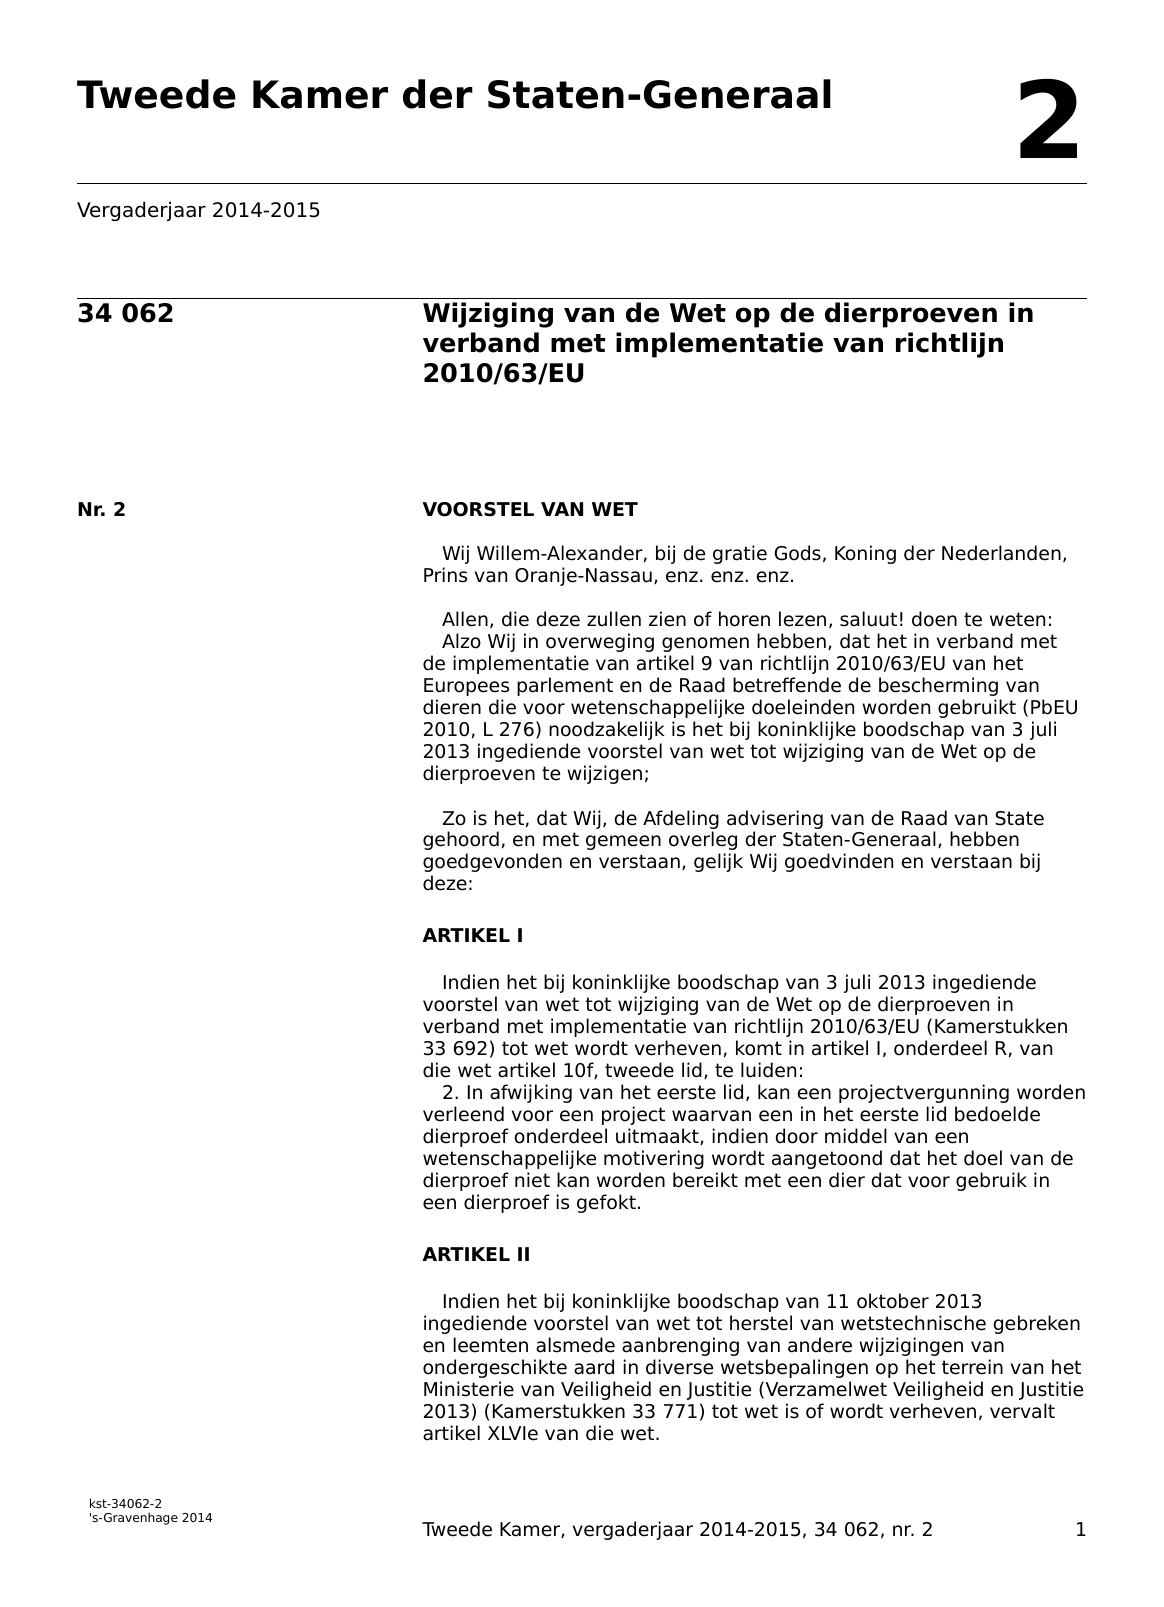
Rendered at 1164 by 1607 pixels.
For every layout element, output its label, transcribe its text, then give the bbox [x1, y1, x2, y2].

text Allen, die deze zullen zien of horen lezen, saluut! doen te weten: [422, 609, 1087, 631]
text Zo is het, dat Wij, de Afdeling advisering van de Raad van State gehoord, en met gemeen overleg der Staten-Generaal, hebben goedgevonden en verstaan, gelijk Wij goedvinden en verstaan bij deze: [422, 807, 1087, 895]
text kst-34062-2 [88, 1497, 323, 1511]
subtitle ARTIKEL I [422, 925, 1087, 947]
text Wij Willem-Alexander, bij de gratie Gods, Koning der Nederlanden, Prins van Oranje-Nassau, enz. enz. enz. [422, 543, 1087, 587]
table_header 2 [886, 59, 1087, 183]
text Alzo Wij in overweging genomen hebben, dat het in verband met de implementatie van artikel 9 van richtlijn 2010/63/EU van het Europees parlement en de Raad betreffende de bescherming van dieren die voor wetenschappelijke doeleinden worden gebruikt (PbEU 2010, L 276) noodzakelijk is het bij koninklijke boodschap van 3 juli 2013 ingediende voorstel van wet tot wijziging van de Wet op de dierproeven te wijzigen; [422, 631, 1087, 785]
table_cell Vergaderjaar 2014-2015 [77, 184, 1087, 298]
subtitle Nr. 2 VOORSTEL VAN WET [77, 499, 1087, 521]
subtitle 34 062 Wijziging van de Wet op de dierproeven in verband met implementatie van richtlijn 2010/63/EU [77, 299, 1087, 388]
subtitle ARTIKEL II [422, 1244, 1087, 1266]
table_header Tweede Kamer der Staten-Generaal [77, 59, 886, 183]
text Indien het bij koninklijke boodschap van 3 juli 2013 ingediende voorstel van wet tot wijziging van de Wet op de dierproeven in verband met implementatie van richtlijn 2010/63/EU (Kamerstukken 33 692) tot wet wordt verheven, komt in artikel I, onderdeel R, van die wet artikel 10f, tweede lid, te luiden: [422, 972, 1087, 1082]
text Indien het bij koninklijke boodschap van 11 oktober 2013 ingediende voorstel van wet tot herstel van wetstechnische gebreken en leemten alsmede aanbrenging van andere wijzigingen van ondergeschikte aard in diverse wetsbepalingen op het terrein van het Ministerie van Veiligheid en Justitie (Verzamelwet Veiligheid en Justitie 2013) (Kamerstukken 33 771) tot wet is of wordt verheven, vervalt artikel XLVIe van die wet. [422, 1291, 1087, 1445]
text 's-Gravenhage 2014 [88, 1511, 323, 1525]
text 2. In afwijking van het eerste lid, kan een projectvergunning worden verleend voor een project waarvan een in het eerste lid bedoelde dierproef onderdeel uitmaakt, indien door middel van een wetenschappelijke motivering wordt aangetoond dat het doel van de dierproef niet kan worden bereikt met een dier dat voor gebruik in een dierproef is gefokt. [422, 1082, 1087, 1214]
